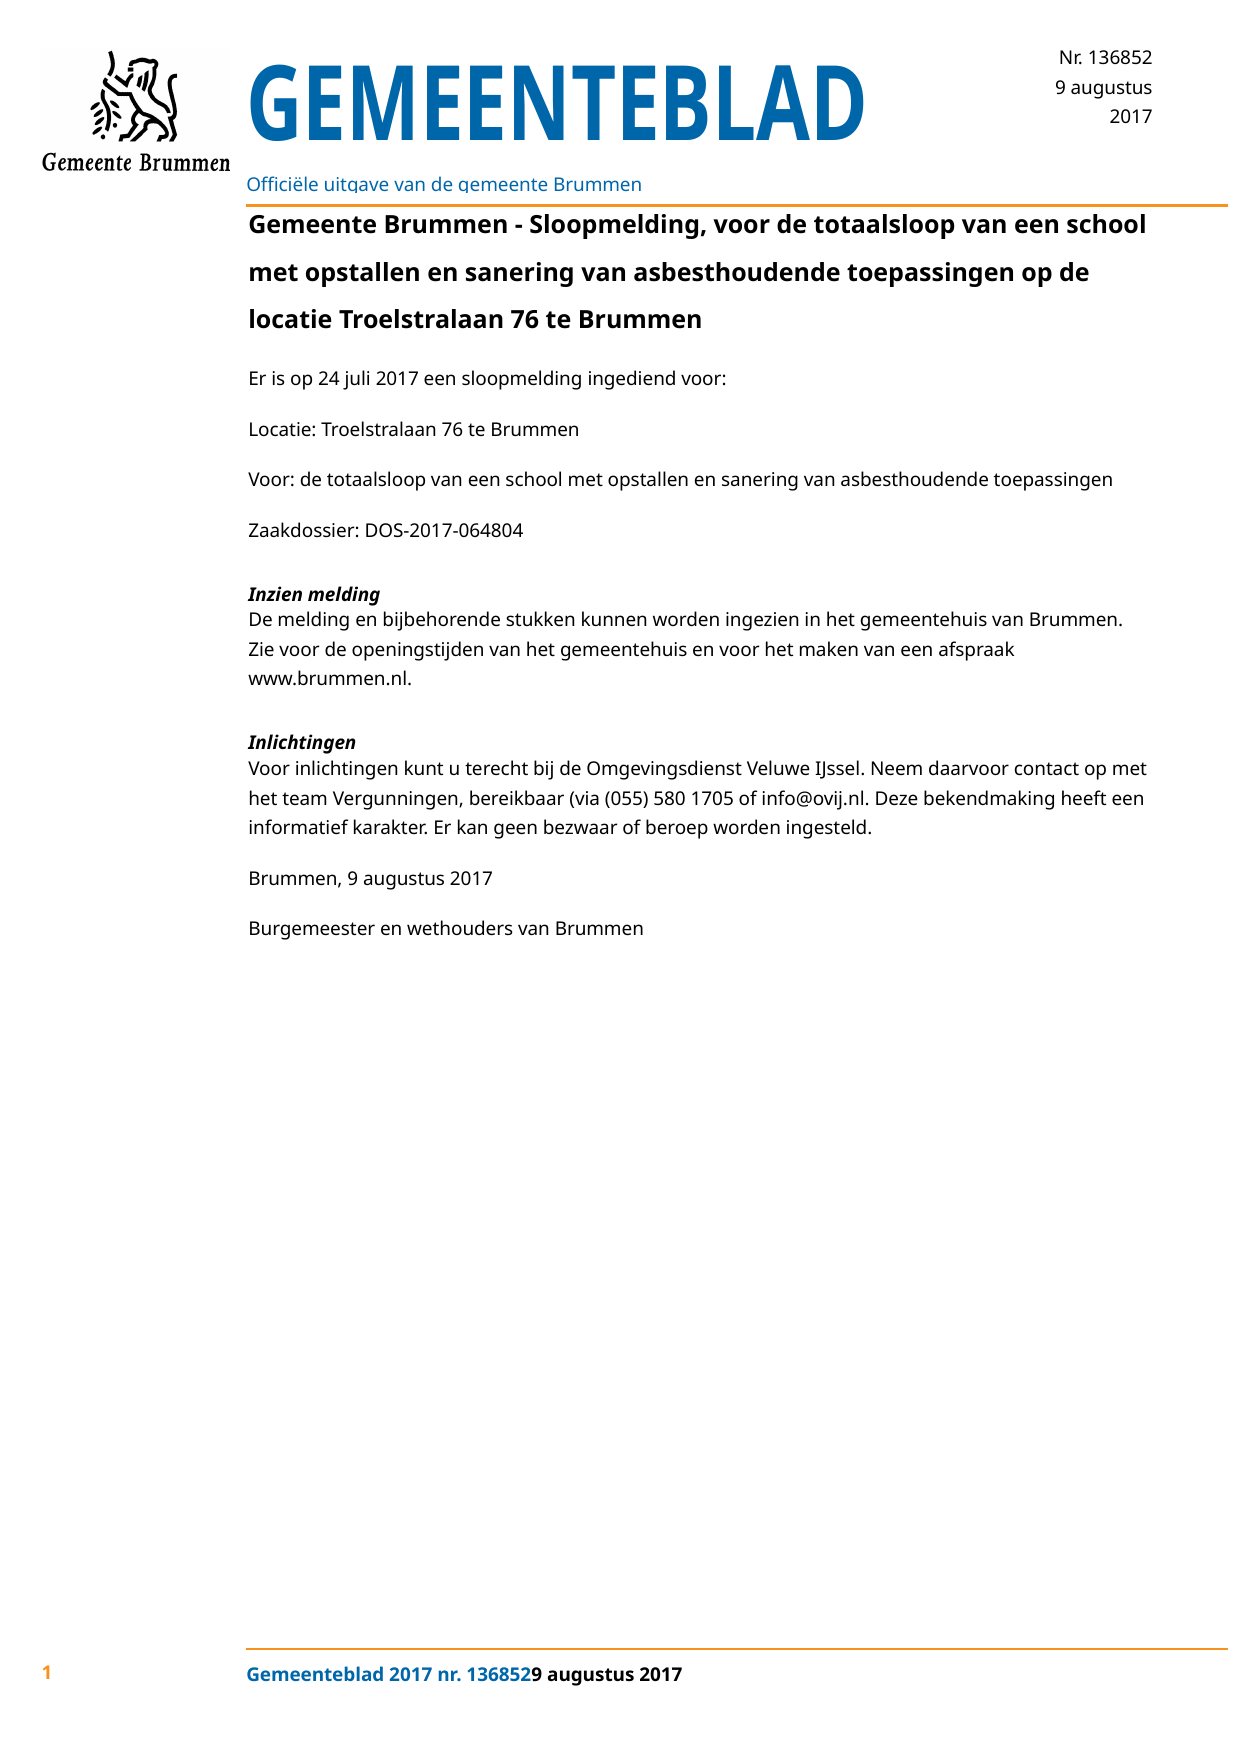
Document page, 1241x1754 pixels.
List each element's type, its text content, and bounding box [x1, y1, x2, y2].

text Locatie: Troelstralaan 76 te Brummen [248, 416, 1152, 442]
text Burgemeester en wethouders van Brummen [248, 915, 1152, 941]
text Voor inlichtingen kunt u terecht bij de Omgevingsdienst Veluwe IJssel. Neem daarvoor contact op met het team Vergunningen, bereikbaar (via (055) 580 1705 of info@ovij.nl. Deze bekendmaking heeft een informatief karakter. Er kan geen bezwaar of beroep worden ingesteld. [248, 755, 1152, 840]
picture [41, 47, 231, 172]
text Er is op 24 juli 2017 een sloopmelding ingediend voor: [248, 366, 1152, 391]
text Zaakdossier: DOS-2017-064804 [248, 517, 1152, 542]
text De melding en bijbehorende stukken kunnen worden ingezien in het gemeentehuis van Brummen. Zie voor de openingstijden van het gemeentehuis en voor het maken van een afspraak www.brummen.nl. [248, 606, 1152, 691]
text Voor: de totaalsloop van een school met opstallen en sanering van asbesthoudende toepassingen [248, 466, 1152, 492]
text Gemeente Brummen - Sloopmelding, voor de totaalsloop van een school met opstallen en sanering van asbesthoudende toepassingen op de locatie Troelstralaan 76 te Brummen [248, 207, 1152, 336]
text Inzien melding [248, 581, 1152, 606]
text Inlichtingen [248, 729, 1152, 755]
text Brummen, 9 augustus 2017 [248, 865, 1152, 891]
